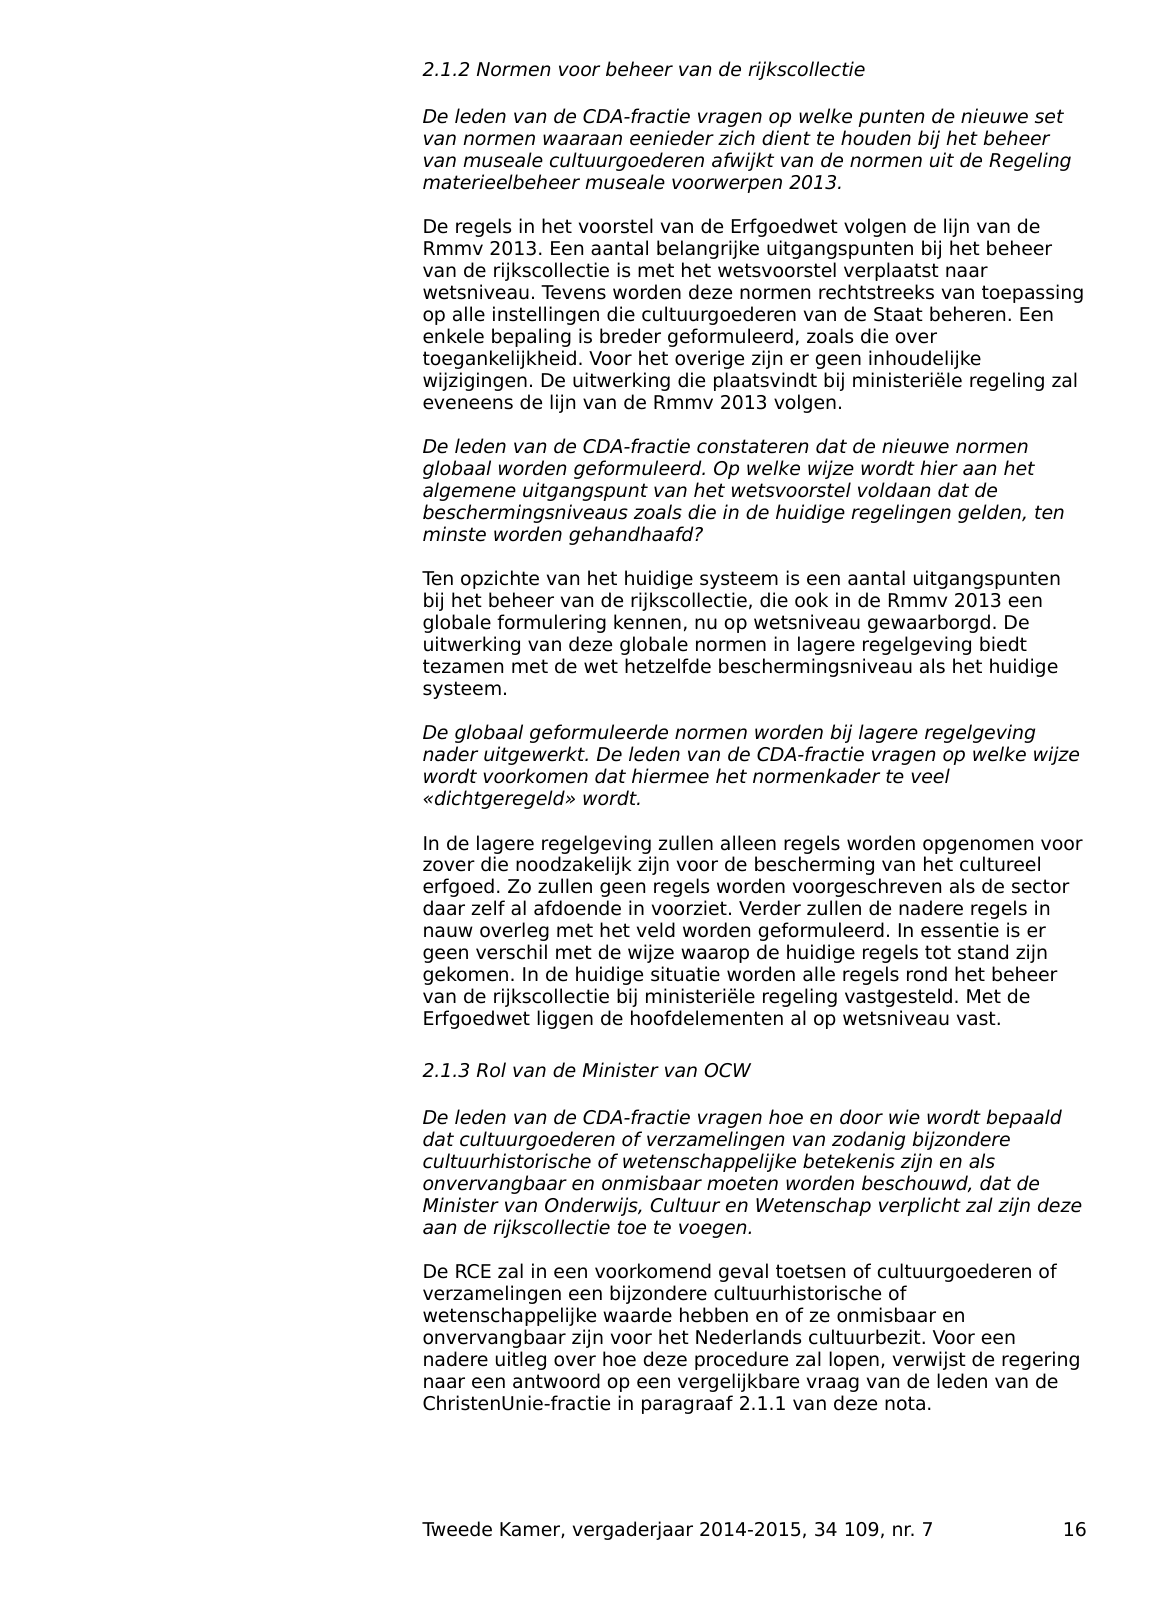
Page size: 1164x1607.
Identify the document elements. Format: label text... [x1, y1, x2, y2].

text De globaal geformuleerde normen worden bij lagere regelgeving nader uitgewerkt. De leden van de CDA-fractie vragen op welke wijze wordt voorkomen dat hiermee het normenkader te veel «dichtgeregeld» wordt. [422, 722, 1087, 810]
subtitle 2.1.2 Normen voor beheer van de rijkscollectie [422, 59, 1087, 81]
text De regels in het voorstel van de Erfgoedwet volgen de lijn van de Rmmv 2013. Een aantal belangrijke uitgangspunten bij het beheer van de rijkscollectie is met het wetsvoorstel verplaatst naar wetsniveau. Tevens worden deze normen rechtstreeks van toepassing op alle instellingen die cultuurgoederen van de Staat beheren. Een enkele bepaling is breder geformuleerd, zoals die over toegankelijkheid. Voor het overige zijn er geen inhoudelijke wijzigingen. De uitwerking die plaatsvindt bij ministeriële regeling zal eveneens de lijn van de Rmmv 2013 volgen. [422, 216, 1087, 414]
text Ten opzichte van het huidige systeem is een aantal uitgangspunten bij het beheer van de rijkscollectie, die ook in de Rmmv 2013 een globale formulering kennen, nu op wetsniveau gewaarborgd. De uitwerking van deze globale normen in lagere regelgeving biedt tezamen met de wet hetzelfde beschermingsniveau als het huidige systeem. [422, 568, 1087, 700]
subtitle 2.1.3 Rol van de Minister van OCW [422, 1060, 1087, 1082]
text De leden van de CDA-fractie vragen hoe en door wie wordt bepaald dat cultuurgoederen of verzamelingen van zodanig bijzondere cultuurhistorische of wetenschappelijke betekenis zijn en als onvervangbaar en onmisbaar moeten worden beschouwd, dat de Minister van Onderwijs, Cultuur en Wetenschap verplicht zal zijn deze aan de rijkscollectie toe te voegen. [422, 1107, 1087, 1239]
text De leden van de CDA-fractie constateren dat de nieuwe normen globaal worden geformuleerd. Op welke wijze wordt hier aan het algemene uitgangspunt van het wetsvoorstel voldaan dat de beschermingsniveaus zoals die in de huidige regelingen gelden, ten minste worden gehandhaafd? [422, 436, 1087, 546]
text In de lagere regelgeving zullen alleen regels worden opgenomen voor zover die noodzakelijk zijn voor de bescherming van het cultureel erfgoed. Zo zullen geen regels worden voorgeschreven als de sector daar zelf al afdoende in voorziet. Verder zullen de nadere regels in nauw overleg met het veld worden geformuleerd. In essentie is er geen verschil met de wijze waarop de huidige regels tot stand zijn gekomen. In de huidige situatie worden alle regels rond het beheer van de rijkscollectie bij ministeriële regeling vastgesteld. Met de Erfgoedwet liggen de hoofdelementen al op wetsniveau vast. [422, 832, 1087, 1030]
text De RCE zal in een voorkomend geval toetsen of cultuurgoederen of verzamelingen een bijzondere cultuurhistorische of wetenschappelijke waarde hebben en of ze onmisbaar en onvervangbaar zijn voor het Nederlands cultuurbezit. Voor een nadere uitleg over hoe deze procedure zal lopen, verwijst de regering naar een antwoord op een vergelijkbare vraag van de leden van de ChristenUnie-fractie in paragraaf 2.1.1 van deze nota. [422, 1261, 1087, 1415]
text De leden van de CDA-fractie vragen op welke punten de nieuwe set van normen waaraan eenieder zich dient te houden bij het beheer van museale cultuurgoederen afwijkt van de normen uit de Regeling materieelbeheer museale voorwerpen 2013. [422, 106, 1087, 194]
